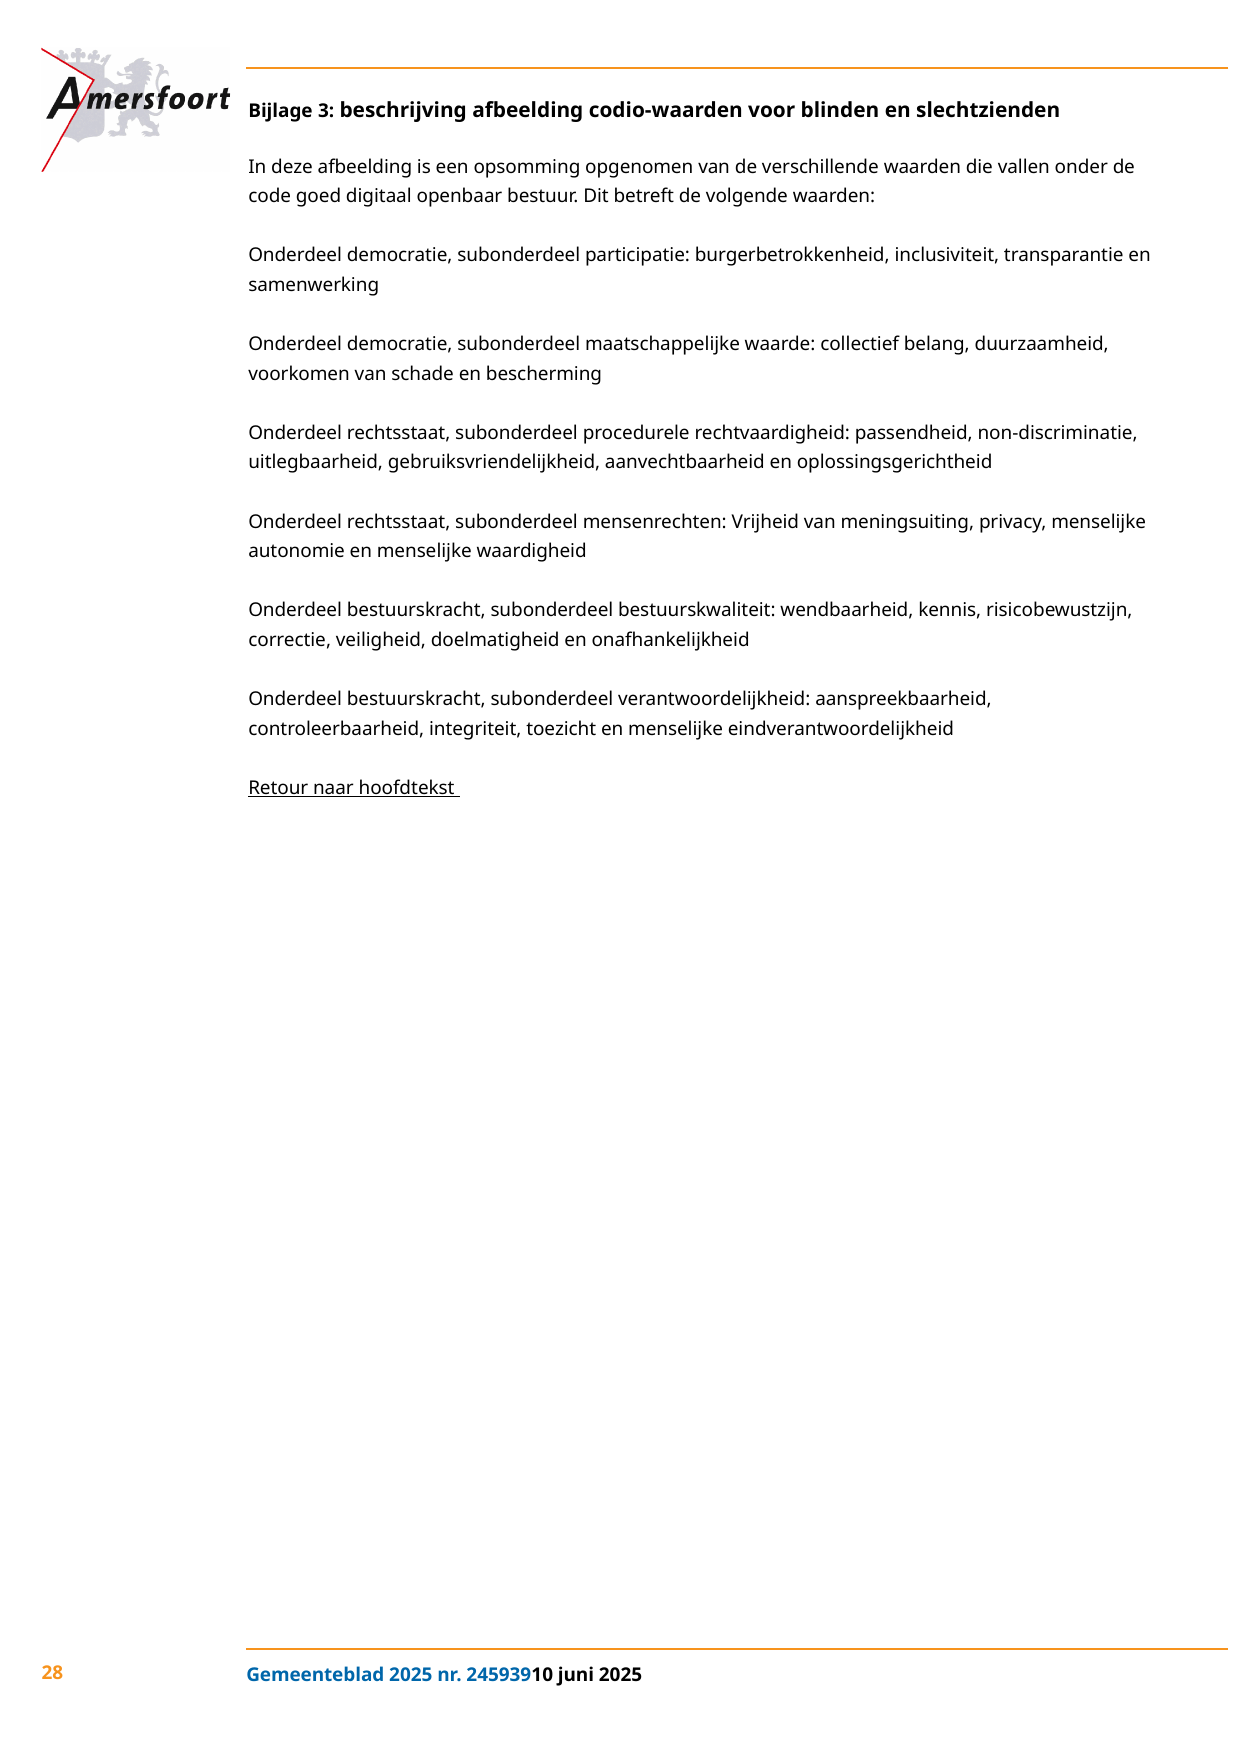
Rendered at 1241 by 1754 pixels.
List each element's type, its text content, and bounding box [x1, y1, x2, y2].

text Retour naar hoofdtekst [248, 774, 1152, 800]
text Onderdeel democratie, subonderdeel maatschappelijke waarde: collectief belang, duurzaamheid, voorkomen van schade en bescherming [248, 330, 1152, 386]
picture [41, 47, 231, 172]
text Onderdeel democratie, subonderdeel participatie: burgerbetrokkenheid, inclusiviteit, transparantie en samenwerking [248, 242, 1152, 297]
text In deze afbeelding is een opsomming opgenomen van de verschillende waarden die vallen onder de code goed digitaal openbaar bestuur. Dit betreft de volgende waarden: [248, 153, 1152, 208]
text Onderdeel rechtsstaat, subonderdeel procedurele rechtvaardigheid: passendheid, non-discriminatie, uitlegbaarheid, gebruiksvriendelijkheid, aanvechtbaarheid en oplossingsgerichtheid [248, 419, 1152, 474]
text Bijlage 3: beschrijving afbeelding codio-waarden voor blinden en slechtzienden [248, 95, 1152, 123]
text Onderdeel bestuurskracht, subonderdeel verantwoordelijkheid: aanspreekbaarheid, controleerbaarheid, integriteit, toezicht en menselijke eindverantwoordelijkheid [248, 685, 1152, 741]
text Onderdeel rechtsstaat, subonderdeel mensenrechten: Vrijheid van meningsuiting, privacy, menselijke autonomie en menselijke waardigheid [248, 508, 1152, 563]
text Onderdeel bestuurskracht, subonderdeel bestuurskwaliteit: wendbaarheid, kennis, risicobewustzijn, correctie, veiligheid, doelmatigheid en onafhankelijkheid [248, 597, 1152, 652]
